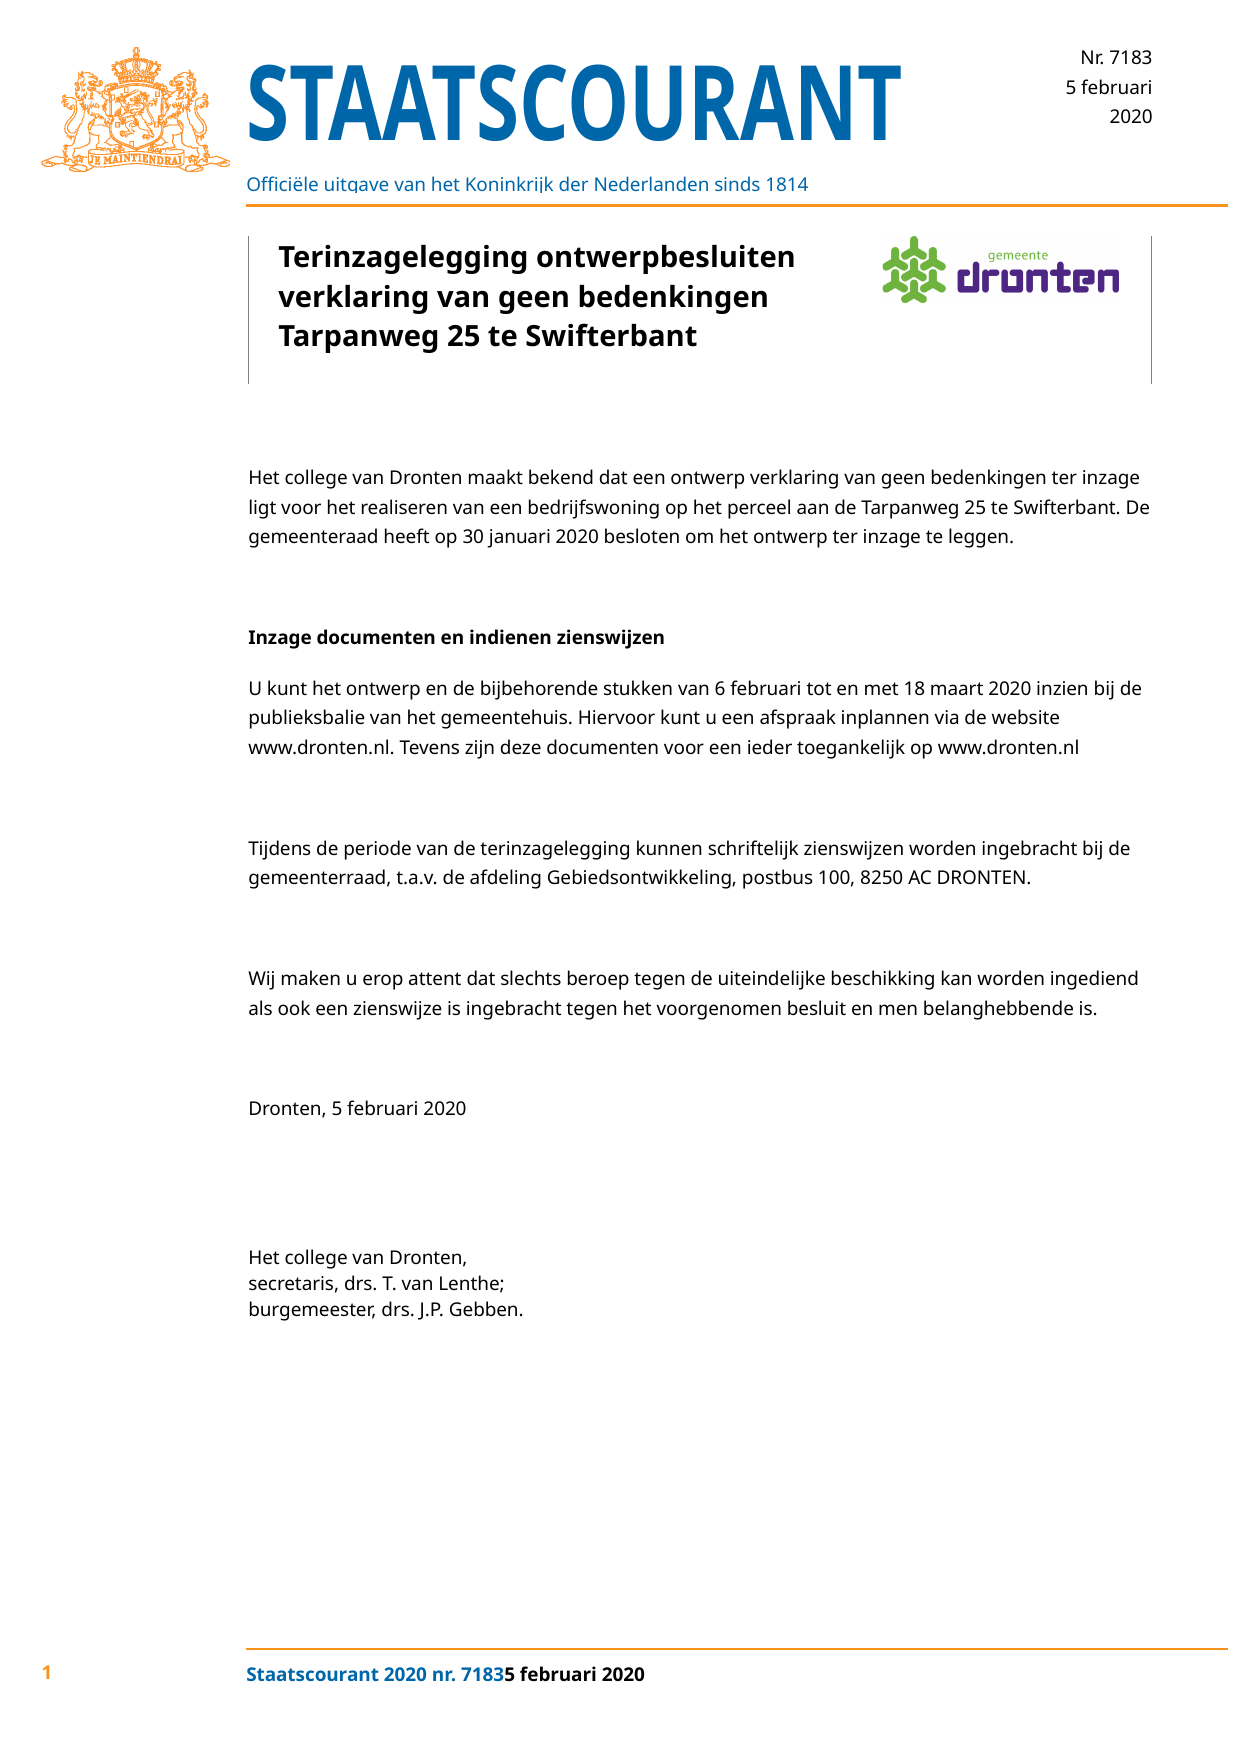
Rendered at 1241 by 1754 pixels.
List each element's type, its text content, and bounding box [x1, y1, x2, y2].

table_header [850, 303, 1151, 384]
text Inzage documenten en indienen zienswijzen [248, 624, 1152, 650]
text Het college van Dronten, [248, 1244, 1152, 1270]
text Het college van Dronten maakt bekend dat een ontwerp verklaring van geen bedenkingen ter inzage ligt voor het realiseren van een bedrijfswoning op het perceel aan de Tarpanweg 25 te Swifterbant. De gemeenteraad heeft op 30 januari 2020 besloten om het ontwerp ter inzage te leggen. [248, 464, 1152, 549]
text Tijdens de periode van de terinzagelegging kunnen schriftelijk zienswijzen worden ingebracht bij de gemeenterraad, t.a.v. de afdeling Gebiedsontwikkeling, postbus 100, 8250 AC DRONTEN. [248, 835, 1152, 890]
picture [882, 236, 1119, 303]
table_header [1119, 236, 1151, 302]
text Wij maken u erop attent dat slechts beroep tegen de uiteindelijke beschikking kan worden ingediend als ook een zienswijze is ingebracht tegen het voorgenomen besluit en men belanghebbende is. [248, 965, 1152, 1021]
text U kunt het ontwerp en de bijbehorende stukken van 6 februari tot en met 18 maart 2020 inzien bij de publieksbalie van het gemeentehuis. Hiervoor kunt u een afspraak inplannen via de website www.dronten.nl. Tevens zijn deze documenten voor een ieder toegankelijk op www.dronten.nl [248, 675, 1152, 760]
text burgemeester, drs. J.P. Gebben. [248, 1296, 1152, 1321]
text Dronten, 5 februari 2020 [248, 1096, 1152, 1121]
picture [41, 47, 231, 172]
table_header [850, 236, 882, 302]
text secretaris, drs. T. van Lenthe; [248, 1270, 1152, 1296]
table_header Terinzagelegging ontwerpbesluiten verklaring van geen bedenkingen Tarpanweg 25 te Swifterbant [249, 236, 850, 384]
